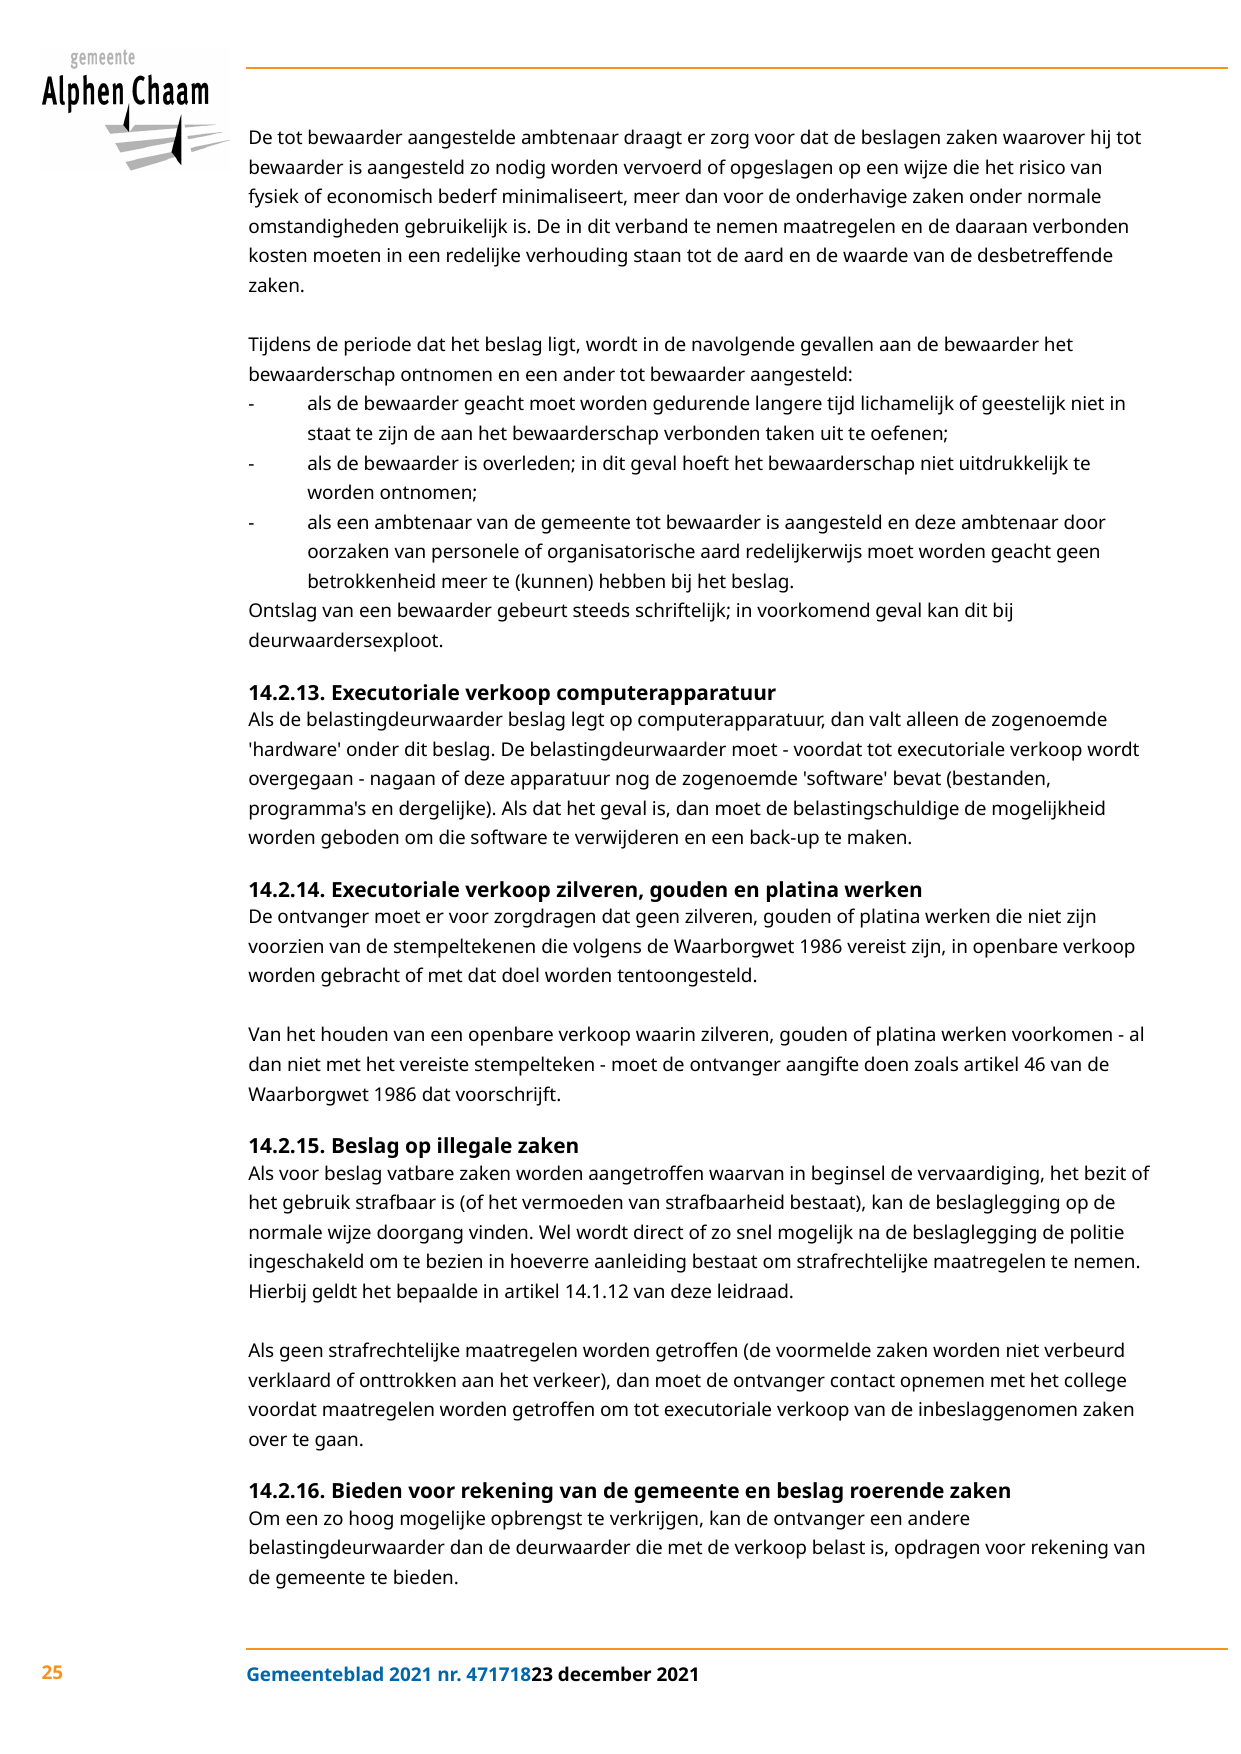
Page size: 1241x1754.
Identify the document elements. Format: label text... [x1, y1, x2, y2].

text 14.2.16. Bieden voor rekening van de gemeente en beslag roerende zaken [248, 1476, 1152, 1505]
text 14.2.14. Executoriale verkoop zilveren, gouden en platina werken [248, 875, 1152, 903]
list als een ambtenaar van de gemeente tot bewaarder is aangesteld en deze ambtenaar door oorzaken van personele of organisatorische aard redelijkerwijs moet worden geacht geen betrokkenheid meer te (kunnen) hebben bij het beslag. [248, 509, 1152, 594]
picture [41, 47, 231, 172]
text De ontvanger moet er voor zorgdragen dat geen zilveren, gouden of platina werken die niet zijn voorzien van de stempeltekenen die volgens de Waarborgwet 1986 vereist zijn, in openbare verkoop worden gebracht of met dat doel worden tentoongesteld. [248, 903, 1152, 988]
text 14.2.13. Executoriale verkoop computerapparatuur [248, 678, 1152, 706]
list als de bewaarder is overleden; in dit geval hoeft het bewaarderschap niet uitdrukkelijk te worden ontnomen; [248, 450, 1152, 505]
text 14.2.15. Beslag op illegale zaken [248, 1131, 1152, 1160]
text Ontslag van een bewaarder gebeurt steeds schriftelijk; in voorkomend geval kan dit bij deurwaardersexploot. [248, 598, 1152, 653]
text Van het houden van een openbare verkoop waarin zilveren, gouden of platina werken voorkomen - al dan niet met het vereiste stempelteken - moet de ontvanger aangifte doen zoals artikel 46 van de Waarborgwet 1986 dat voorschrijft. [248, 1022, 1152, 1107]
text Als geen strafrechtelijke maatregelen worden getroffen (de voormelde zaken worden niet verbeurd verklaard of onttrokken aan het verkeer), dan moet de ontvanger contact opnemen met het college voordat maatregelen worden getroffen om tot executoriale verkoop van de inbeslaggenomen zaken over te gaan. [248, 1337, 1152, 1452]
text De tot bewaarder aangestelde ambtenaar draagt er zorg voor dat de beslagen zaken waarover hij tot bewaarder is aangesteld zo nodig worden vervoerd of opgeslagen op een wijze die het risico van fysiek of economisch bederf minimaliseert, meer dan voor de onderhavige zaken onder normale omstandigheden gebruikelijk is. De in dit verband te nemen maatregelen en de daaraan verbonden kosten moeten in een redelijke verhouding staan tot de aard en de waarde van de desbetreffende zaken. [248, 124, 1152, 298]
text Om een zo hoog mogelijke opbrengst te verkrijgen, kan de ontvanger een andere belastingdeurwaarder dan de deurwaarder die met de verkoop belast is, opdragen voor rekening van de gemeente te bieden. [248, 1505, 1152, 1590]
text Als voor beslag vatbare zaken worden aangetroffen waarvan in beginsel de vervaardiging, het bezit of het gebruik strafbaar is (of het vermoeden van strafbaarheid bestaat), kan de beslaglegging op de normale wijze doorgang vinden. Wel wordt direct of zo snel mogelijk na de beslaglegging de politie ingeschakeld om te bezien in hoeverre aanleiding bestaat om strafrechtelijke maatregelen te nemen. Hierbij geldt het bepaalde in artikel 14.1.12 van deze leidraad. [248, 1160, 1152, 1304]
list als de bewaarder geacht moet worden gedurende langere tijd lichamelijk of geestelijk niet in staat te zijn de aan het bewaarderschap verbonden taken uit te oefenen; [248, 391, 1152, 446]
text Tijdens de periode dat het beslag ligt, wordt in de navolgende gevallen aan de bewaarder het bewaarderschap ontnomen en een ander tot bewaarder aangesteld: [248, 331, 1152, 387]
text Als de belastingdeurwaarder beslag legt op computerapparatuur, dan valt alleen de zogenoemde 'hardware' onder dit beslag. De belastingdeurwaarder moet - voordat tot executoriale verkoop wordt overgegaan - nagaan of deze apparatuur nog de zogenoemde 'software' bevat (bestanden, programma's en dergelijke). Als dat het geval is, dan moet de belastingschuldige de mogelijkheid worden geboden om die software te verwijderen en een back-up te maken. [248, 706, 1152, 850]
